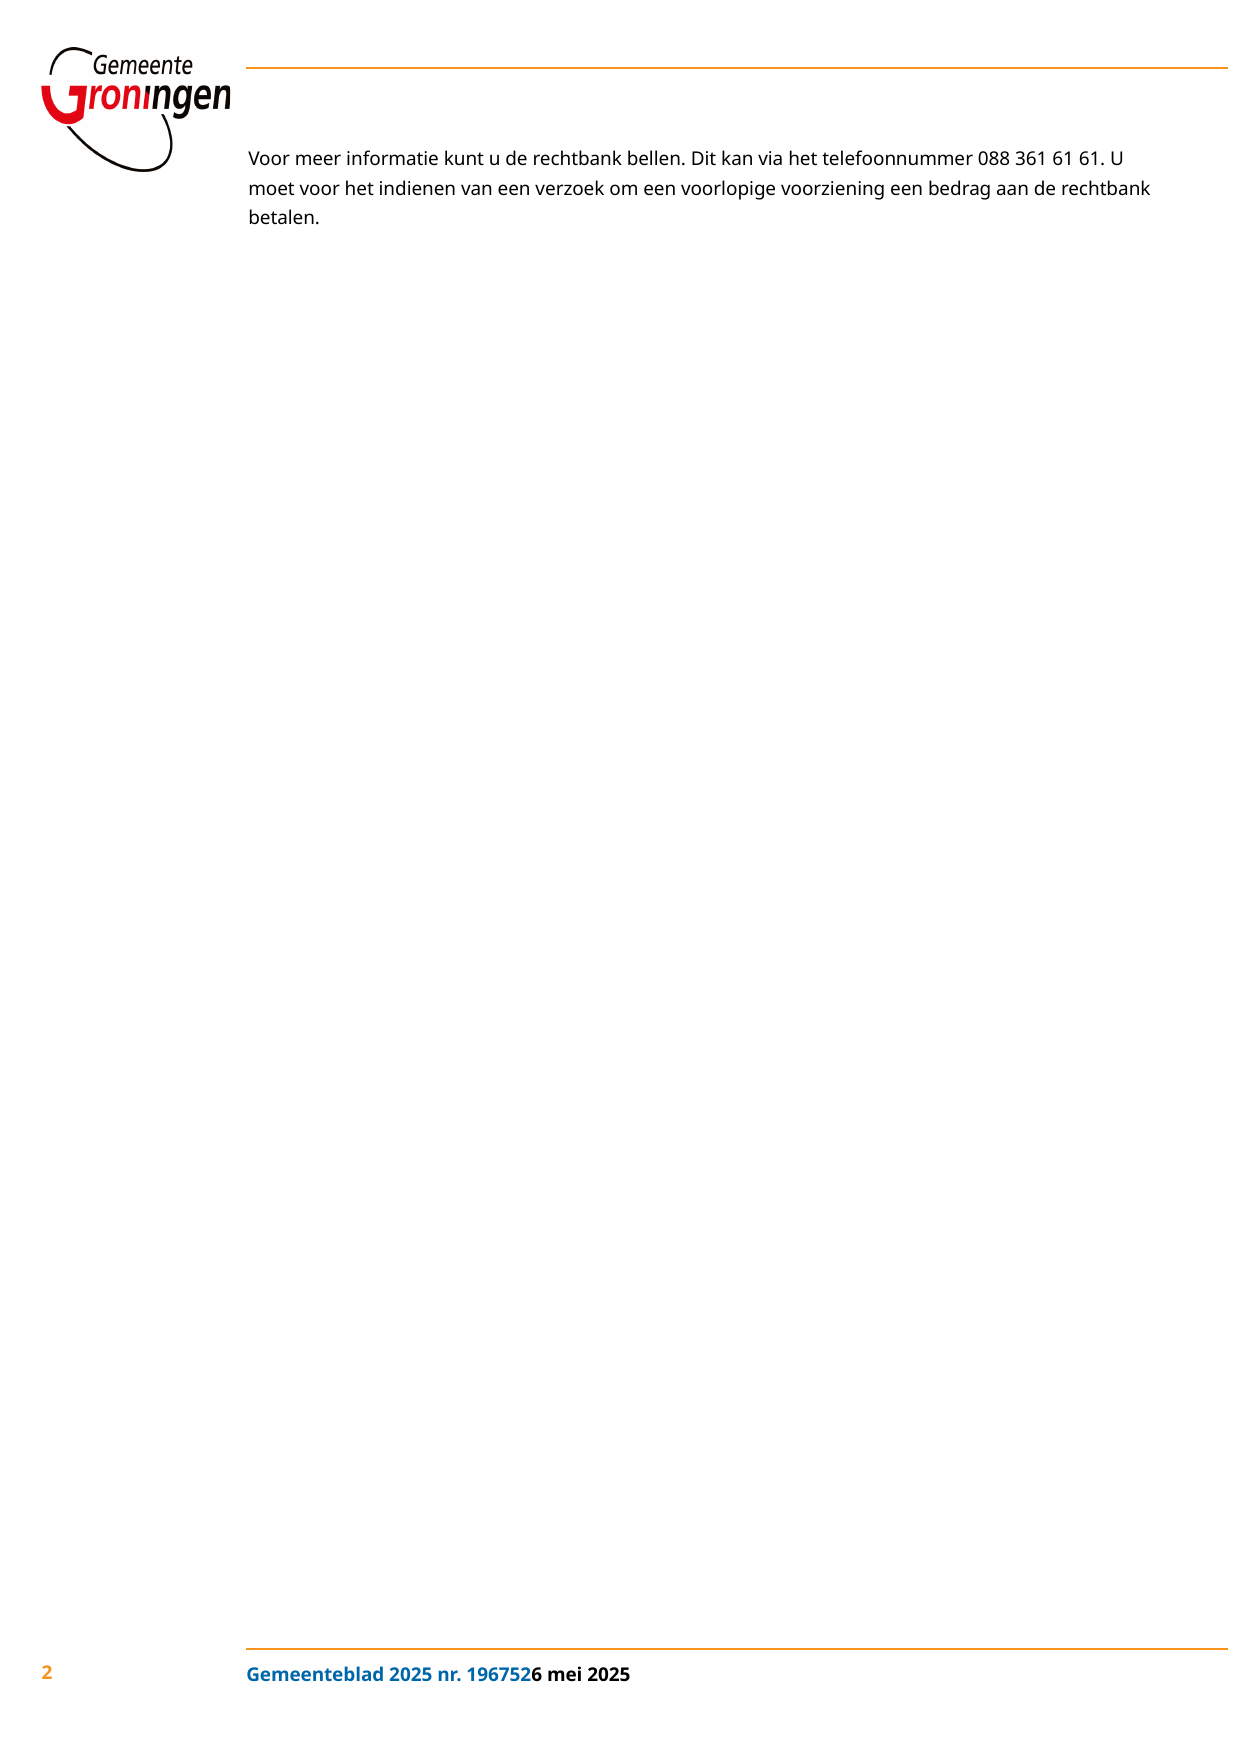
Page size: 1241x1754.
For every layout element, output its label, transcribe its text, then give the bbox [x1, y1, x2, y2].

picture [41, 47, 231, 172]
text Voor meer informatie kunt u de rechtbank bellen. Dit kan via het telefoonnummer 088 361 61 61. U moet voor het indienen van een verzoek om een voorlopige voorziening een bedrag aan de rechtbank betalen. [248, 145, 1152, 230]
